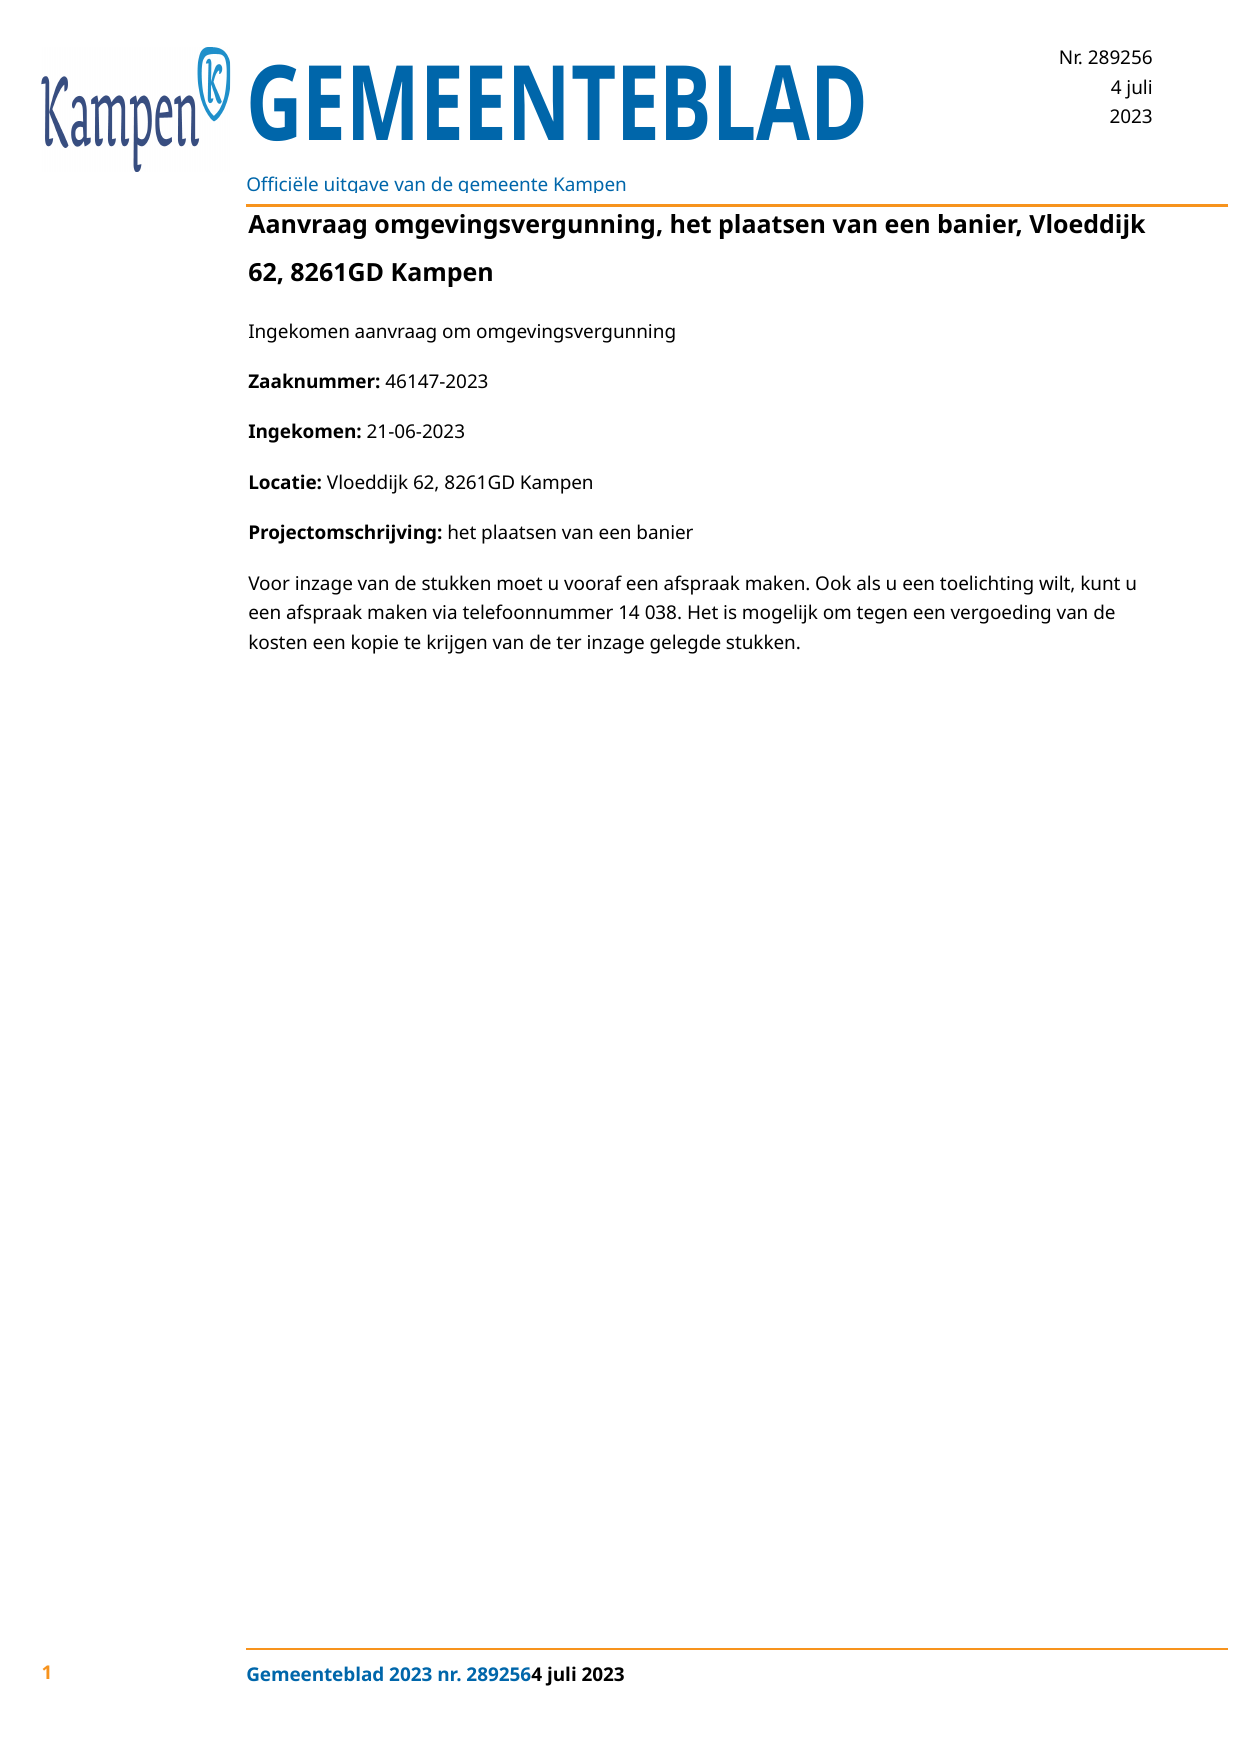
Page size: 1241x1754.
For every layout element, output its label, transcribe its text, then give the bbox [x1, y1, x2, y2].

text Ingekomen: 21-06-2023 [248, 419, 1152, 444]
text Zaaknummer: 46147-2023 [248, 368, 1152, 394]
text Voor inzage van de stukken moet u vooraf een afspraak maken. Ook als u een toelichting wilt, kunt u een afspraak maken via telefoonnummer 14 038. Het is mogelijk om tegen een vergoeding van de kosten een kopie te krijgen van de ter inzage gelegde stukken. [248, 570, 1152, 655]
text Projectomschrijving: het plaatsen van een banier [248, 519, 1152, 545]
text Aanvraag omgevingsvergunning, het plaatsen van een banier, Vloeddijk 62, 8261GD Kampen [248, 207, 1152, 288]
text Ingekomen aanvraag om omgevingsvergunning [248, 318, 1152, 344]
picture [41, 47, 231, 172]
text Locatie: Vloeddijk 62, 8261GD Kampen [248, 469, 1152, 495]
